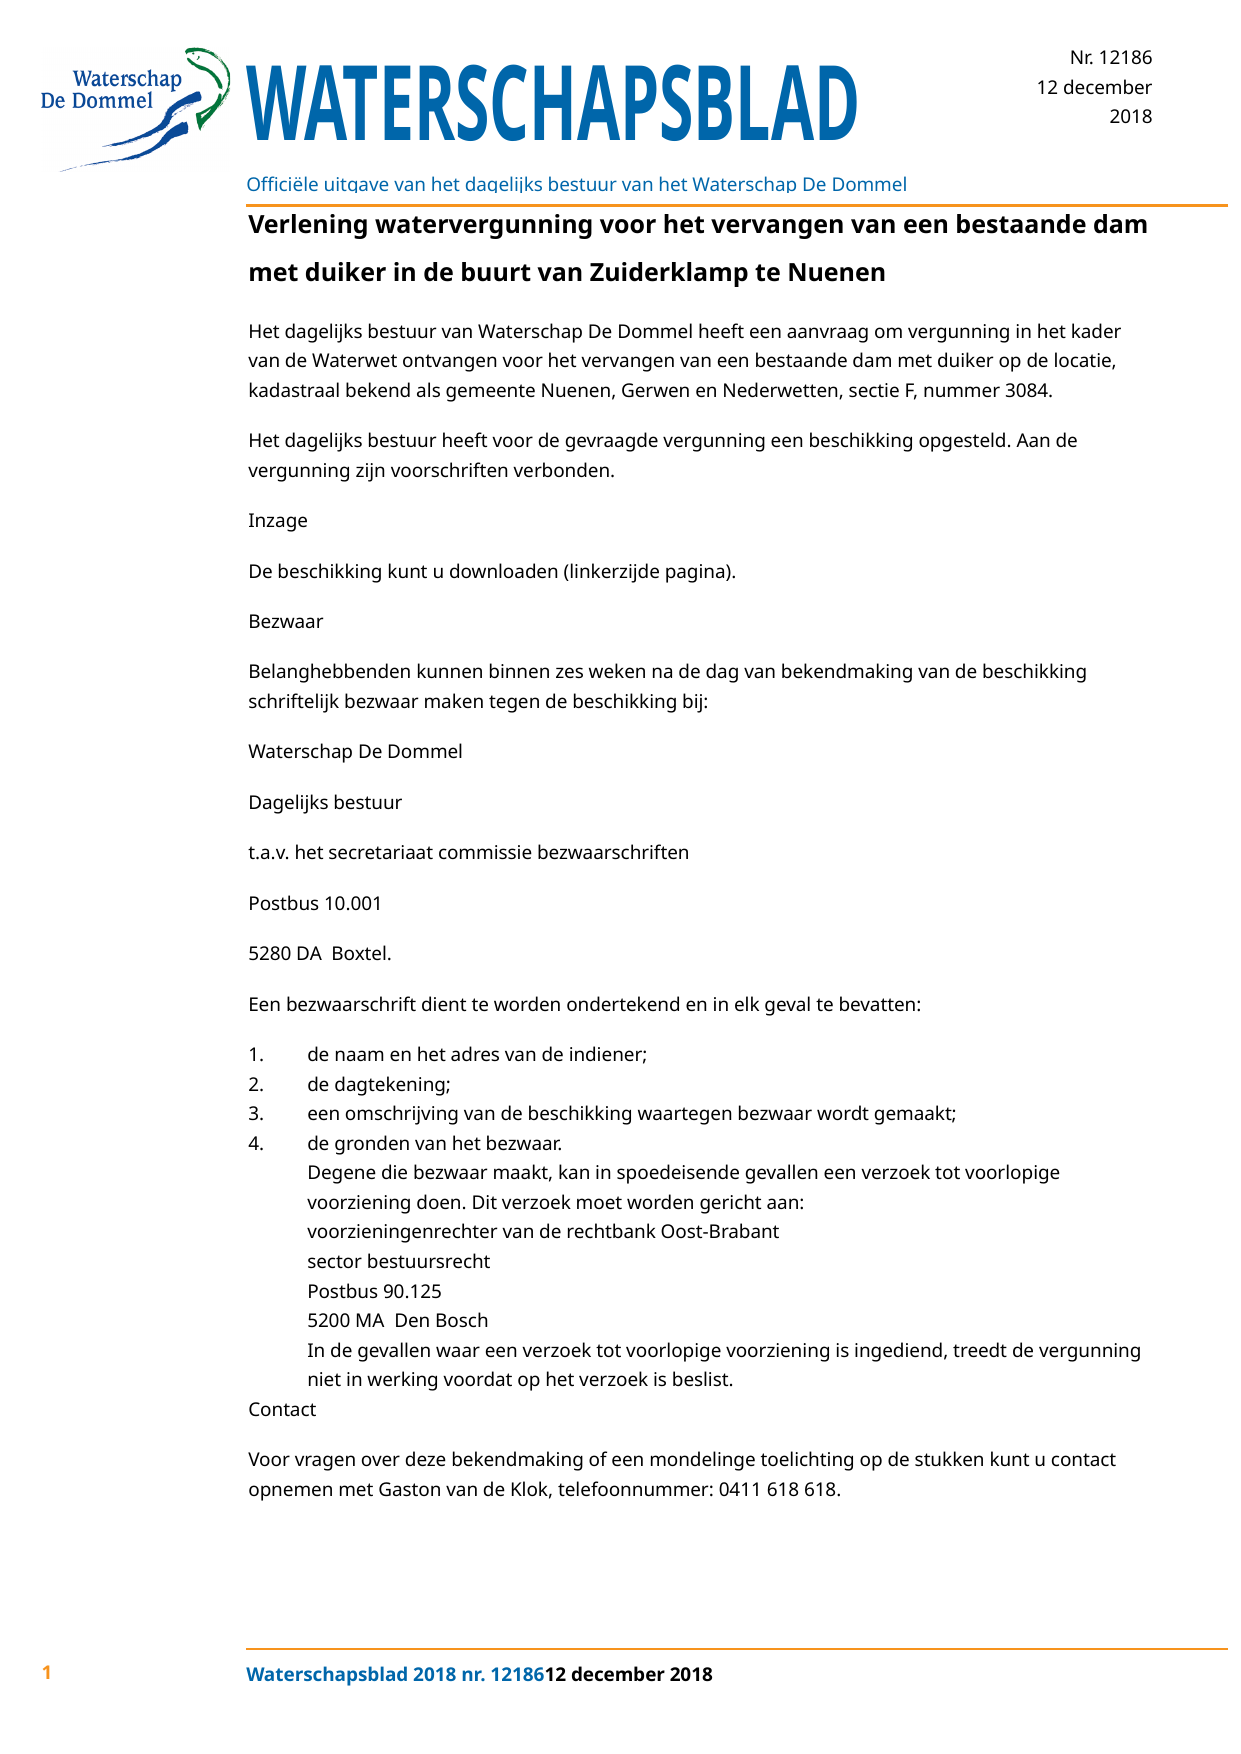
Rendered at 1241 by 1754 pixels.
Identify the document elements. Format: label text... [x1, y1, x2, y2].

text Bezwaar [248, 608, 1152, 634]
text 5280 DA Boxtel. [248, 940, 1152, 966]
text Postbus 10.001 [248, 890, 1152, 916]
list 5200 MA Den Bosch [248, 1307, 1152, 1333]
text t.a.v. het secretariaat commissie bezwaarschriften [248, 839, 1152, 865]
text Het dagelijks bestuur van Waterschap De Dommel heeft een aanvraag om vergunning in het kader van de Waterwet ontvangen voor het vervangen van een bestaande dam met duiker op de locatie, kadastraal bekend als gemeente Nuenen, Gerwen en Nederwetten, sectie F, nummer 3084. [248, 318, 1152, 403]
text Waterschap De Dommel [248, 739, 1152, 764]
text Verlening watervergunning voor het vervangen van een bestaande dam met duiker in de buurt van Zuiderklamp te Nuenen [248, 207, 1152, 288]
list sector bestuursrecht [248, 1248, 1152, 1274]
text Contact [248, 1396, 1152, 1422]
list de naam en het adres van de indiener; [248, 1041, 1152, 1067]
list de gronden van het bezwaar. [248, 1130, 1152, 1156]
text De beschikking kunt u downloaden (linkerzijde pagina). [248, 558, 1152, 584]
text Een bezwaarschrift dient te worden ondertekend en in elk geval te bevatten: [248, 991, 1152, 1017]
text Voor vragen over deze bekendmaking of een mondelinge toelichting op de stukken kunt u contact opnemen met Gaston van de Klok, telefoonnummer: 0411 618 618. [248, 1447, 1152, 1502]
list voorzieningenrechter van de rechtbank Oost-Brabant [248, 1219, 1152, 1244]
text Inzage [248, 507, 1152, 533]
text Dagelijks bestuur [248, 789, 1152, 815]
text Het dagelijks bestuur heeft voor de gevraagde vergunning een beschikking opgesteld. Aan de vergunning zijn voorschriften verbonden. [248, 427, 1152, 483]
list een omschrijving van de beschikking waartegen bezwaar wordt gemaakt; [248, 1100, 1152, 1126]
text Belanghebbenden kunnen binnen zes weken na de dag van bekendmaking van de beschikking schriftelijk bezwaar maken tegen de beschikking bij: [248, 659, 1152, 714]
list In de gevallen waar een verzoek tot voorlopige voorziening is ingediend, treedt de vergunning niet in werking voordat op het verzoek is beslist. [248, 1337, 1152, 1392]
list de dagtekening; [248, 1071, 1152, 1097]
list Postbus 90.125 [248, 1278, 1152, 1304]
list Degene die bezwaar maakt, kan in spoedeisende gevallen een verzoek tot voorlopige voorziening doen. Dit verzoek moet worden gericht aan: [248, 1159, 1152, 1215]
picture [41, 47, 231, 172]
